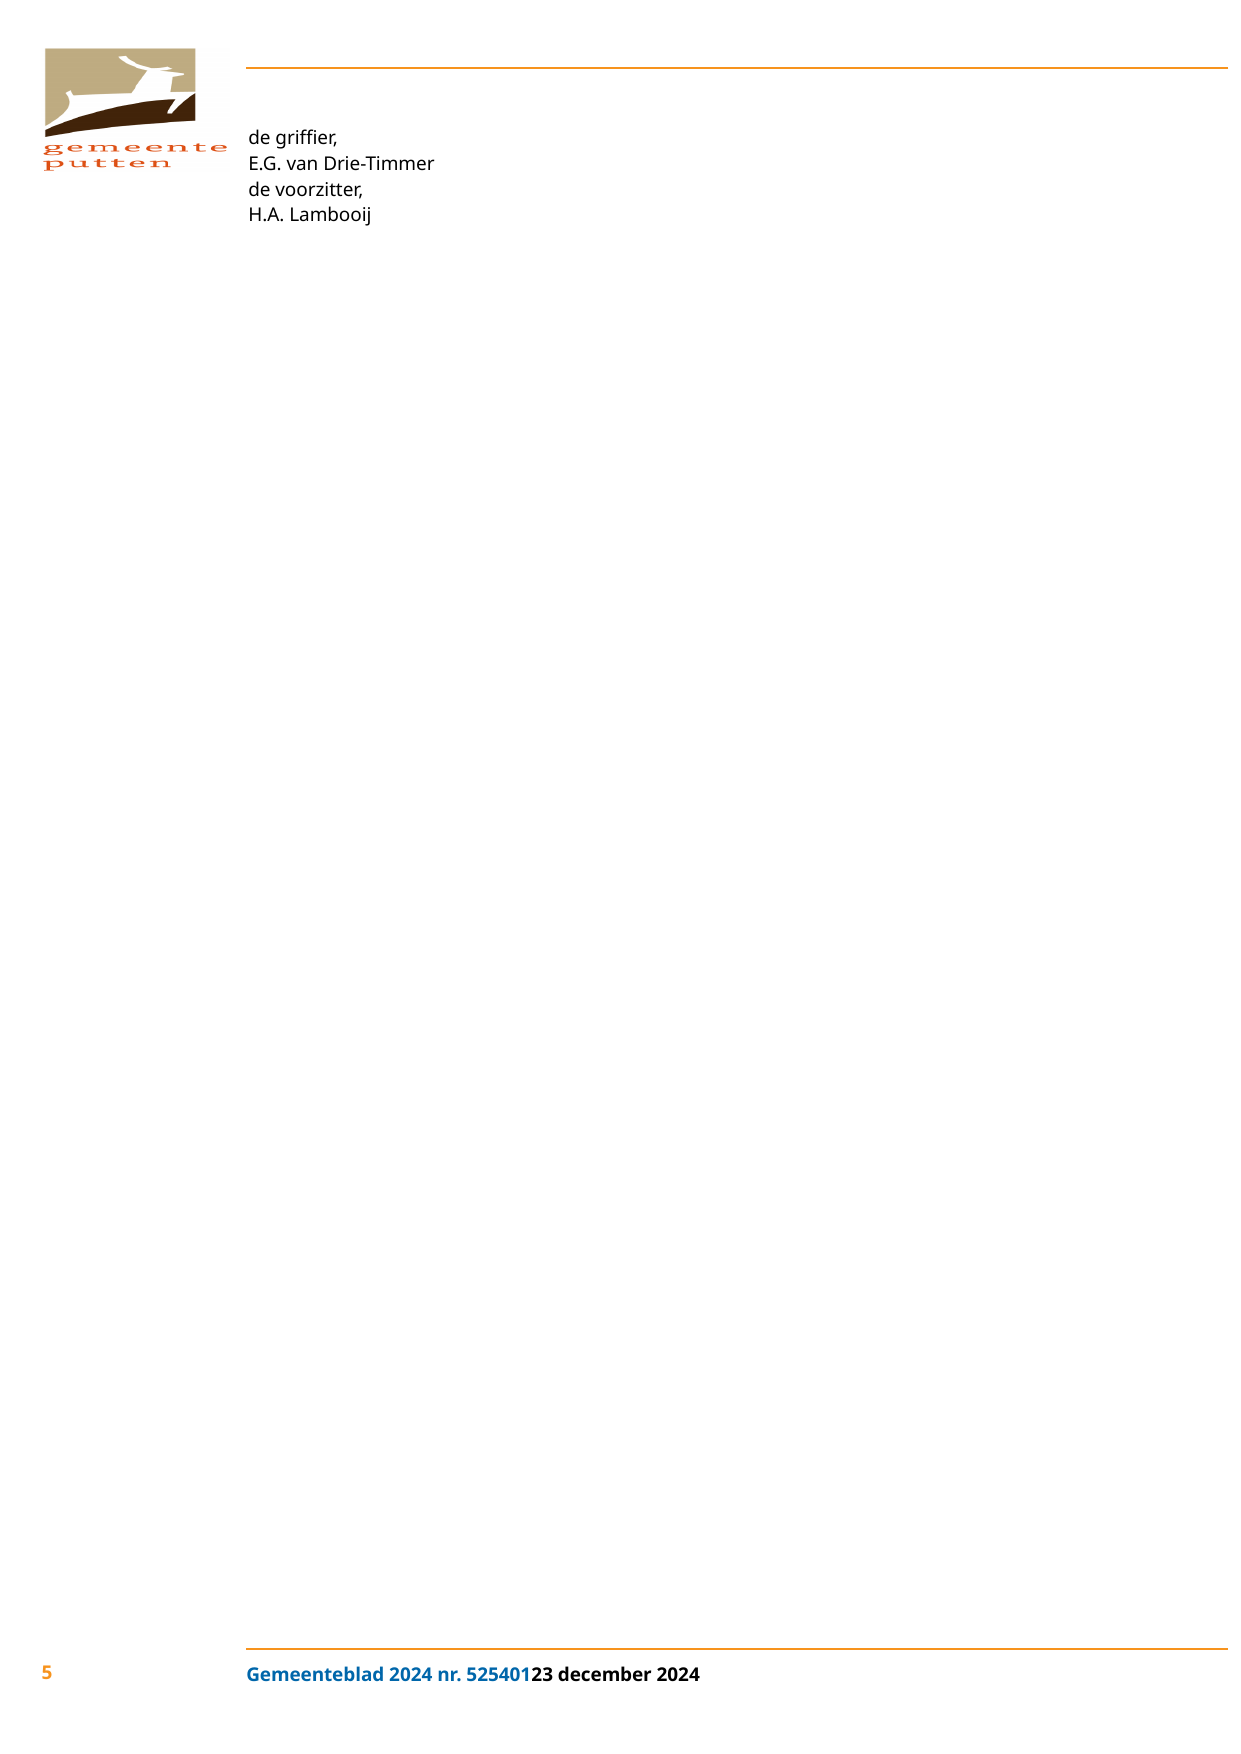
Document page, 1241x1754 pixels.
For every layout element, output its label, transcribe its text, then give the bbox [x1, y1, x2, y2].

text E.G. van Drie-Timmer [248, 150, 1152, 176]
text de griffier, [248, 124, 1152, 150]
text H.A. Lambooij [248, 202, 1152, 227]
picture [41, 47, 231, 172]
text de voorzitter, [248, 176, 1152, 202]
